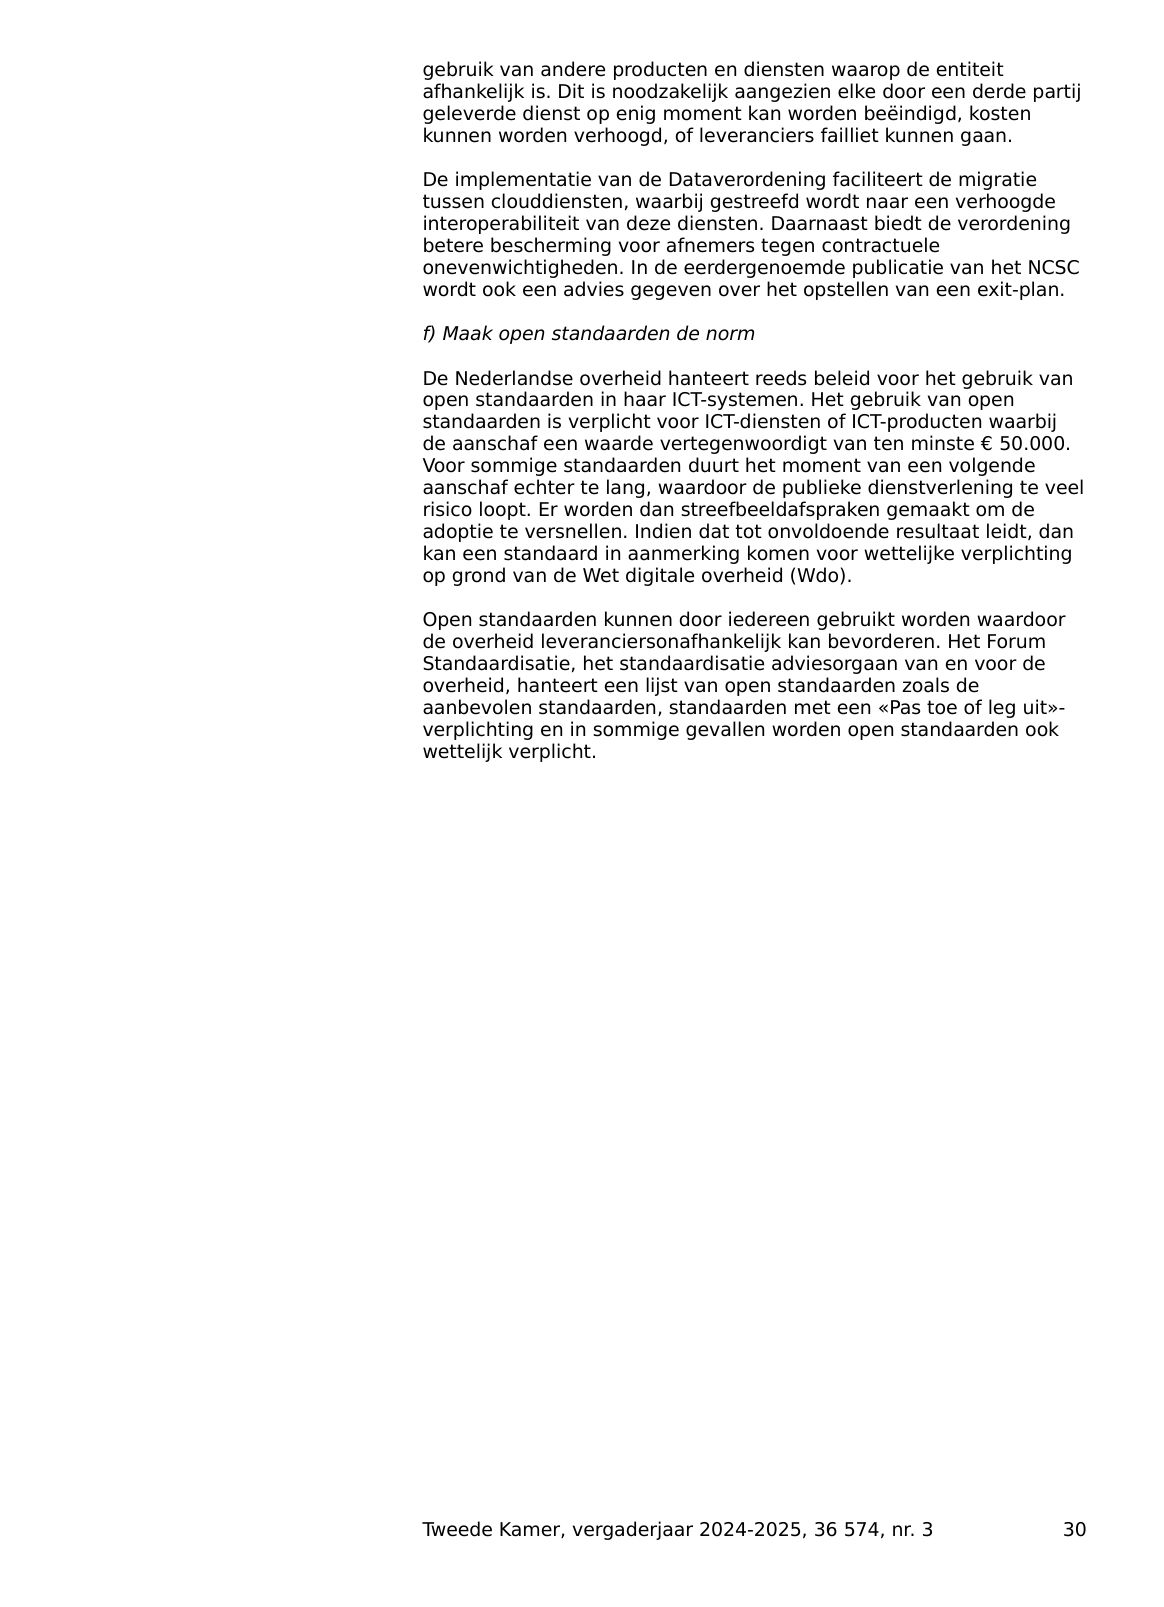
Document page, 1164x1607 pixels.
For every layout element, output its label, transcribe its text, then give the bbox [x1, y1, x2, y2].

text Open standaarden kunnen door iedereen gebruikt worden waardoor de overheid leveranciersonafhankelijk kan bevorderen. Het Forum Standaardisatie, het standaardisatie adviesorgaan van en voor de overheid, hanteert een lijst van open standaarden zoals de aanbevolen standaarden, standaarden met een «Pas toe of leg uit»- verplichting en in sommige gevallen worden open standaarden ook wettelijk verplicht. [422, 609, 1087, 763]
text De Nederlandse overheid hanteert reeds beleid voor het gebruik van open standaarden in haar ICT-systemen. Het gebruik van open standaarden is verplicht voor ICT-diensten of ICT-producten waarbij de aanschaf een waarde vertegenwoordigt van ten minste € 50.000. Voor sommige standaarden duurt het moment van een volgende aanschaf echter te lang, waardoor de publieke dienstverlening te veel risico loopt. Er worden dan streefbeeldafspraken gemaakt om de adoptie te versnellen. Indien dat tot onvoldoende resultaat leidt, dan kan een standaard in aanmerking komen voor wettelijke verplichting op grond van de Wet digitale overheid (Wdo). [422, 367, 1087, 587]
text gebruik van andere producten en diensten waarop de entiteit afhankelijk is. Dit is noodzakelijk aangezien elke door een derde partij geleverde dienst op enig moment kan worden beëindigd, kosten kunnen worden verhoogd, of leveranciers failliet kunnen gaan. [422, 59, 1087, 147]
subtitle f) Maak open standaarden de norm [422, 323, 1087, 345]
text De implementatie van de Dataverordening faciliteert de migratie tussen clouddiensten, waarbij gestreefd wordt naar een verhoogde interoperabiliteit van deze diensten. Daarnaast biedt de verordening betere bescherming voor afnemers tegen contractuele onevenwichtigheden. In de eerdergenoemde publicatie van het NCSC wordt ook een advies gegeven over het opstellen van een exit-plan. [422, 169, 1087, 301]
